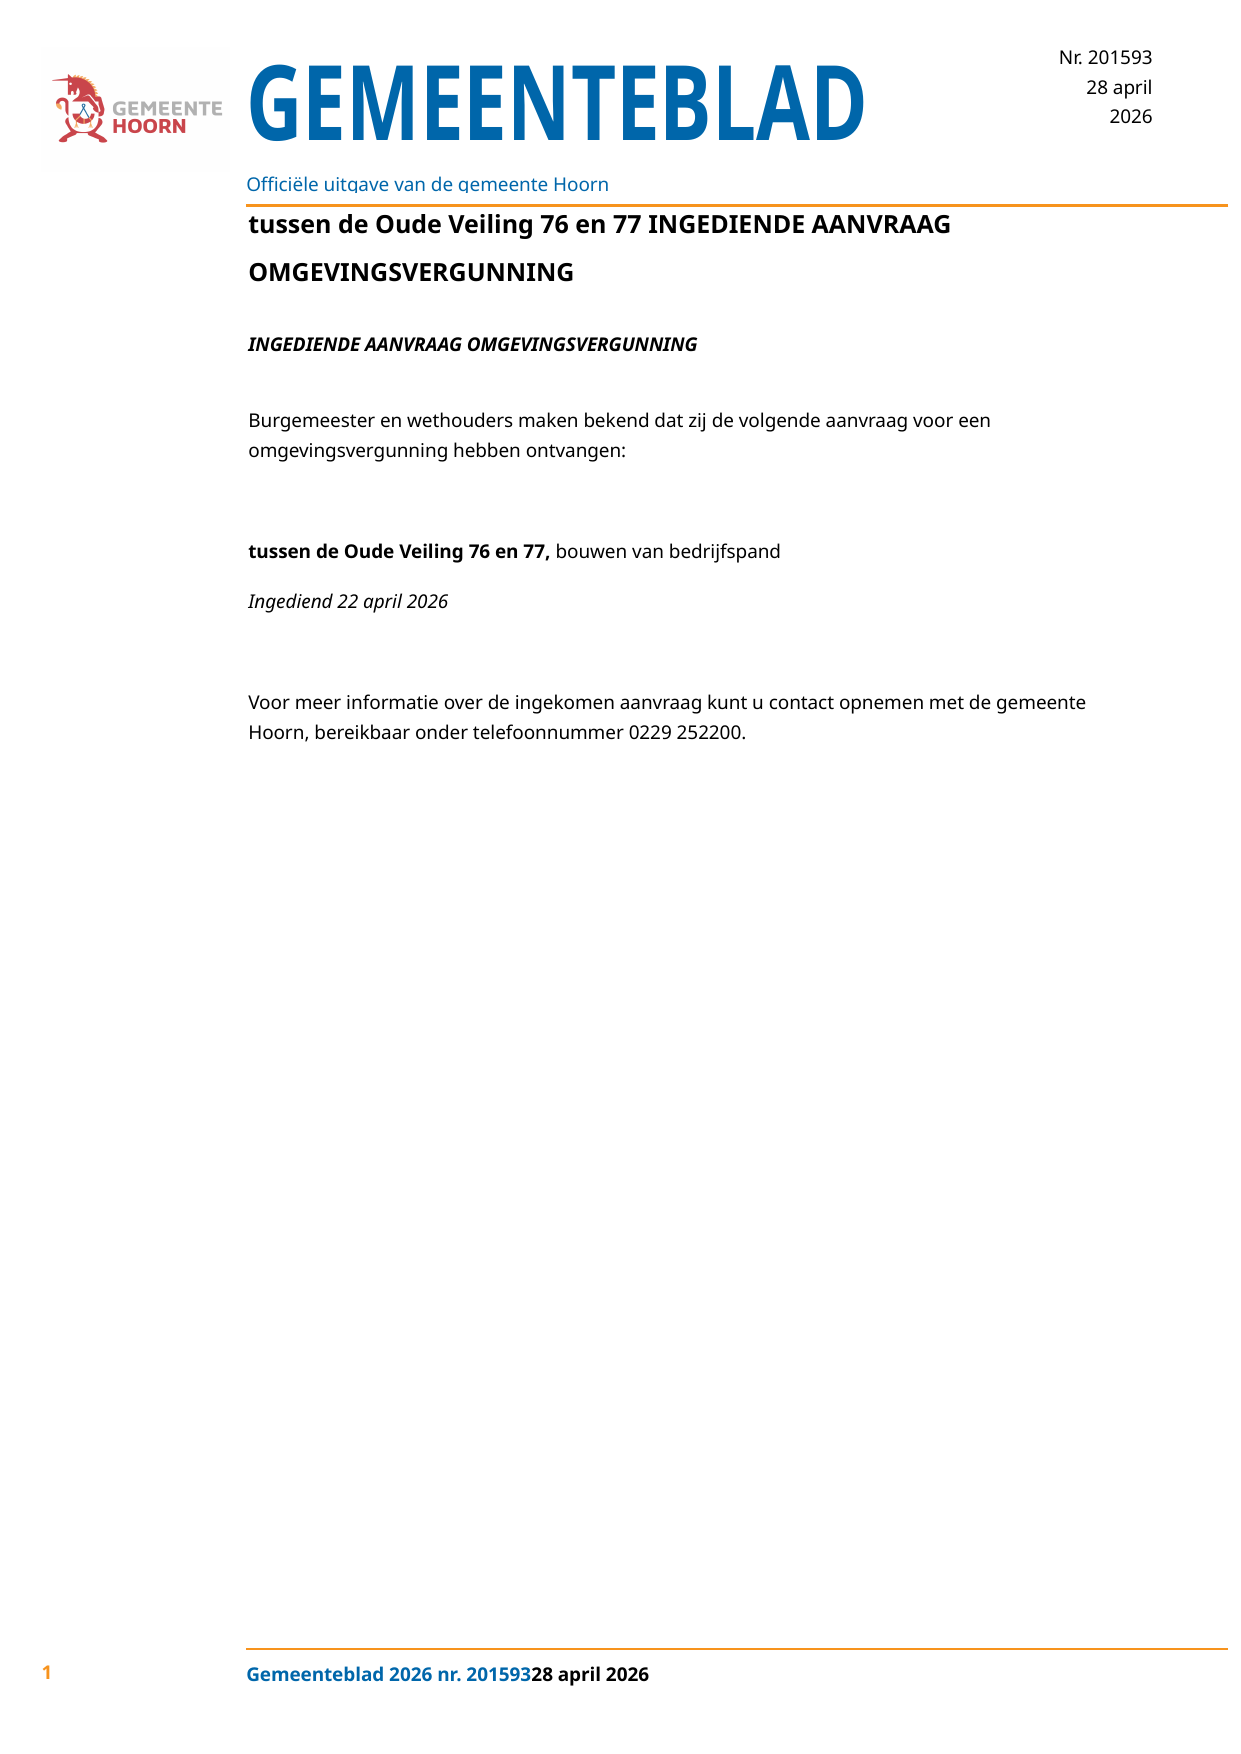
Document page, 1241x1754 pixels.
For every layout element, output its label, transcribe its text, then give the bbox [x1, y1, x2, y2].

text tussen de Oude Veiling 76 en 77, bouwen van bedrijfspand [248, 538, 1152, 564]
picture [41, 47, 231, 172]
text INGEDIENDE AANVRAAG OMGEVINGSVERGUNNING [248, 331, 1152, 357]
text Burgemeester en wethouders maken bekend dat zij de volgende aanvraag voor een omgevingsvergunning hebben ontvangen: [248, 408, 1152, 463]
text tussen de Oude Veiling 76 en 77 INGEDIENDE AANVRAAG OMGEVINGSVERGUNNING [248, 207, 1152, 288]
text Voor meer informatie over de ingekomen aanvraag kunt u contact opnemen met de gemeente Hoorn, bereikbaar onder telefoonnummer 0229 252200. [248, 689, 1152, 744]
text Ingediend 22 april 2026 [248, 588, 1152, 614]
